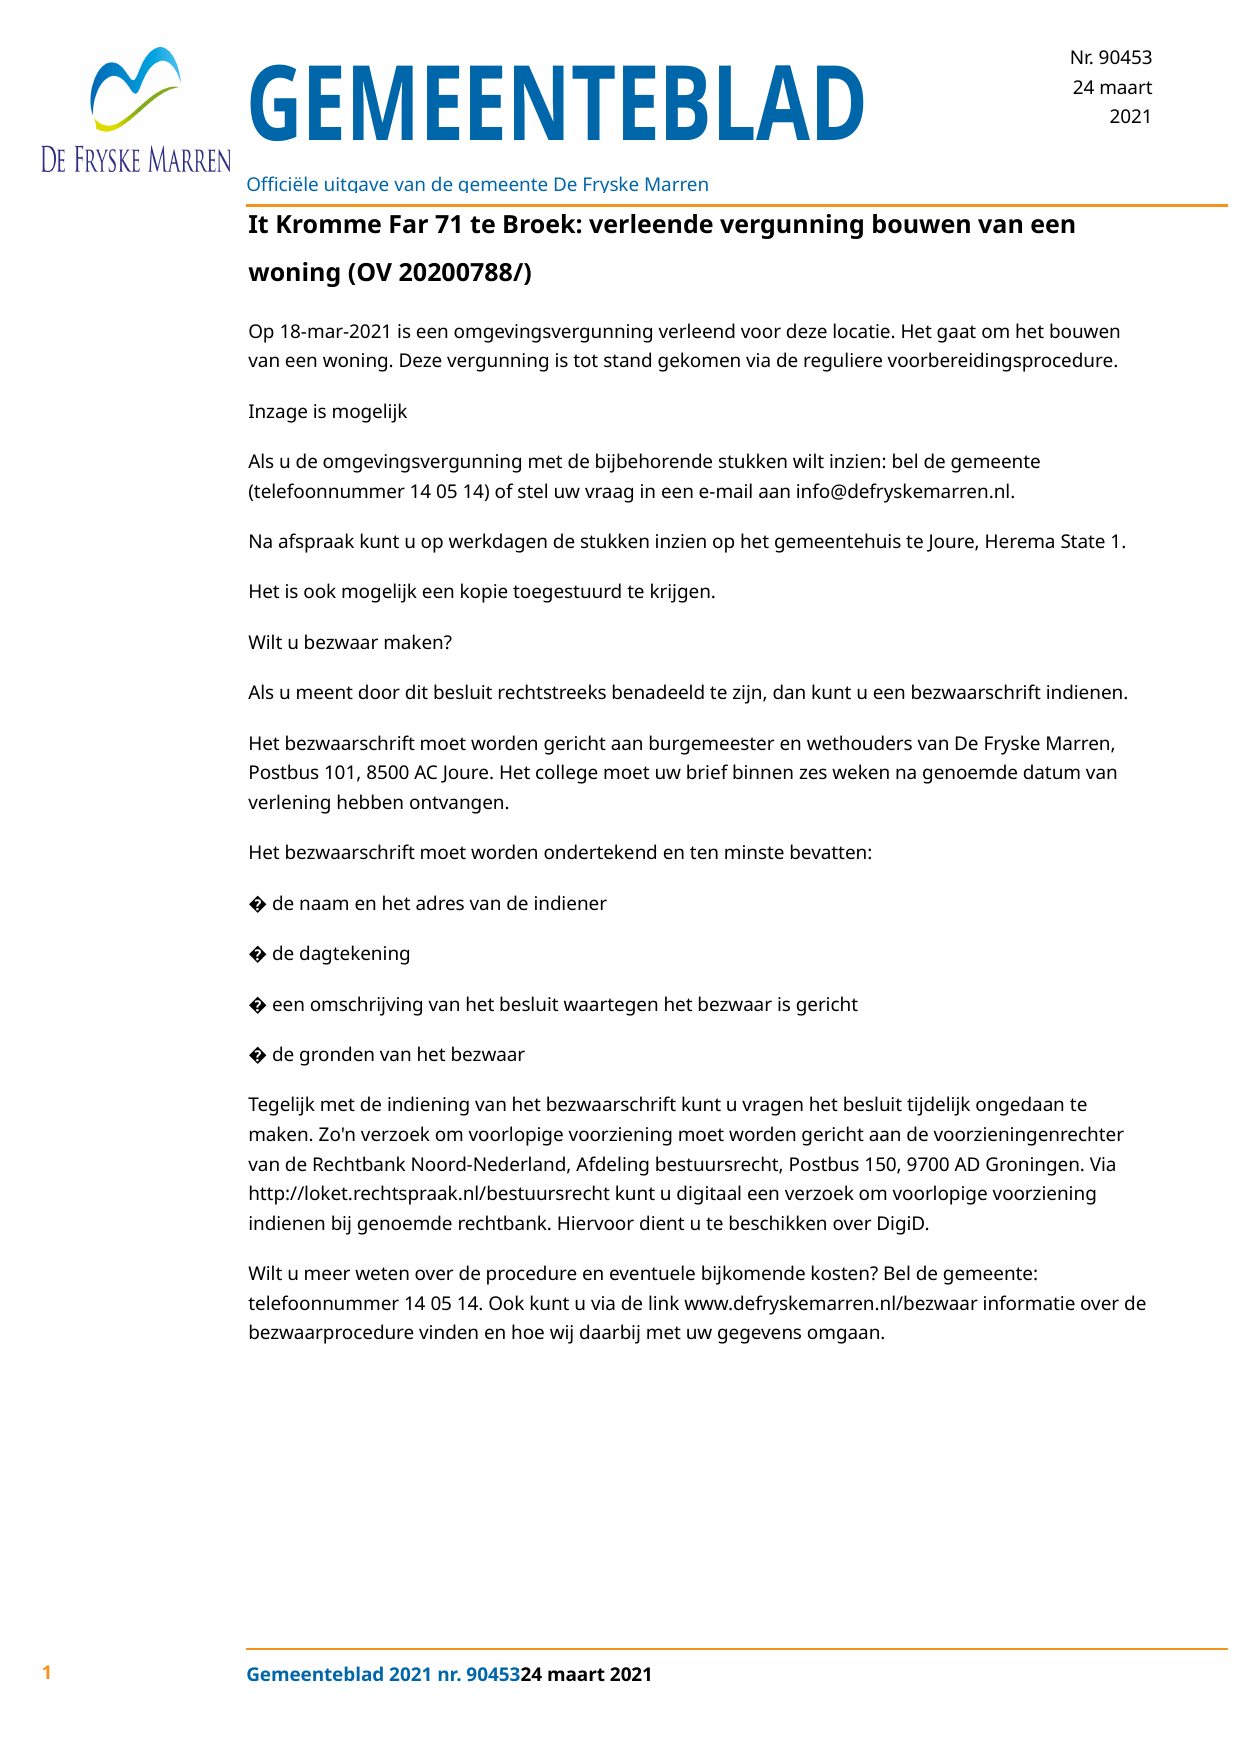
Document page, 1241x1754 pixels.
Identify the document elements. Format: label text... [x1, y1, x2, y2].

text Als u meent door dit besluit rechtstreeks benadeeld te zijn, dan kunt u een bezwaarschrift indienen. [248, 679, 1152, 705]
text Wilt u meer weten over de procedure en eventuele bijkomende kosten? Bel de gemeente: telefoonnummer 14 05 14. Ook kunt u via de link www.defryskemarren.nl/bezwaar informatie over de bezwaarprocedure vinden en hoe wij daarbij met uw gegevens omgaan. [248, 1260, 1152, 1345]
text Na afspraak kunt u op werkdagen de stukken inzien op het gemeentehuis te Joure, Herema State 1. [248, 528, 1152, 554]
text � de dagtekening [248, 940, 1152, 966]
text It Kromme Far 71 te Broek: verleende vergunning bouwen van een woning (OV 20200788/) [248, 207, 1152, 288]
text Op 18-mar-2021 is een omgevingsvergunning verleend voor deze locatie. Het gaat om het bouwen van een woning. Deze vergunning is tot stand gekomen via de reguliere voorbereidingsprocedure. [248, 318, 1152, 373]
text Tegelijk met de indiening van het bezwaarschrift kunt u vragen het besluit tijdelijk ongedaan te maken. Zo'n verzoek om voorlopige voorziening moet worden gericht aan de voorzieningenrechter van de Rechtbank Noord-Nederland, Afdeling bestuursrecht, Postbus 150, 9700 AD Groningen. Via http://loket.rechtspraak.nl/bestuursrecht kunt u digitaal een verzoek om voorlopige voorziening indienen bij genoemde rechtbank. Hiervoor dient u te beschikken over DigiD. [248, 1092, 1152, 1236]
picture [41, 47, 231, 172]
text � een omschrijving van het besluit waartegen het bezwaar is gericht [248, 991, 1152, 1017]
text � de naam en het adres van de indiener [248, 890, 1152, 916]
text Het is ook mogelijk een kopie toegestuurd te krijgen. [248, 579, 1152, 604]
text Wilt u bezwaar maken? [248, 629, 1152, 655]
text Het bezwaarschrift moet worden ondertekend en ten minste bevatten: [248, 839, 1152, 865]
text Inzage is mogelijk [248, 398, 1152, 424]
text Het bezwaarschrift moet worden gericht aan burgemeester en wethouders van De Fryske Marren, Postbus 101, 8500 AC Joure. Het college moet uw brief binnen zes weken na genoemde datum van verlening hebben ontvangen. [248, 730, 1152, 815]
text � de gronden van het bezwaar [248, 1041, 1152, 1067]
text Als u de omgevingsvergunning met de bijbehorende stukken wilt inzien: bel de gemeente (telefoonnummer 14 05 14) of stel uw vraag in een e-mail aan info@defryskemarren.nl. [248, 448, 1152, 504]
